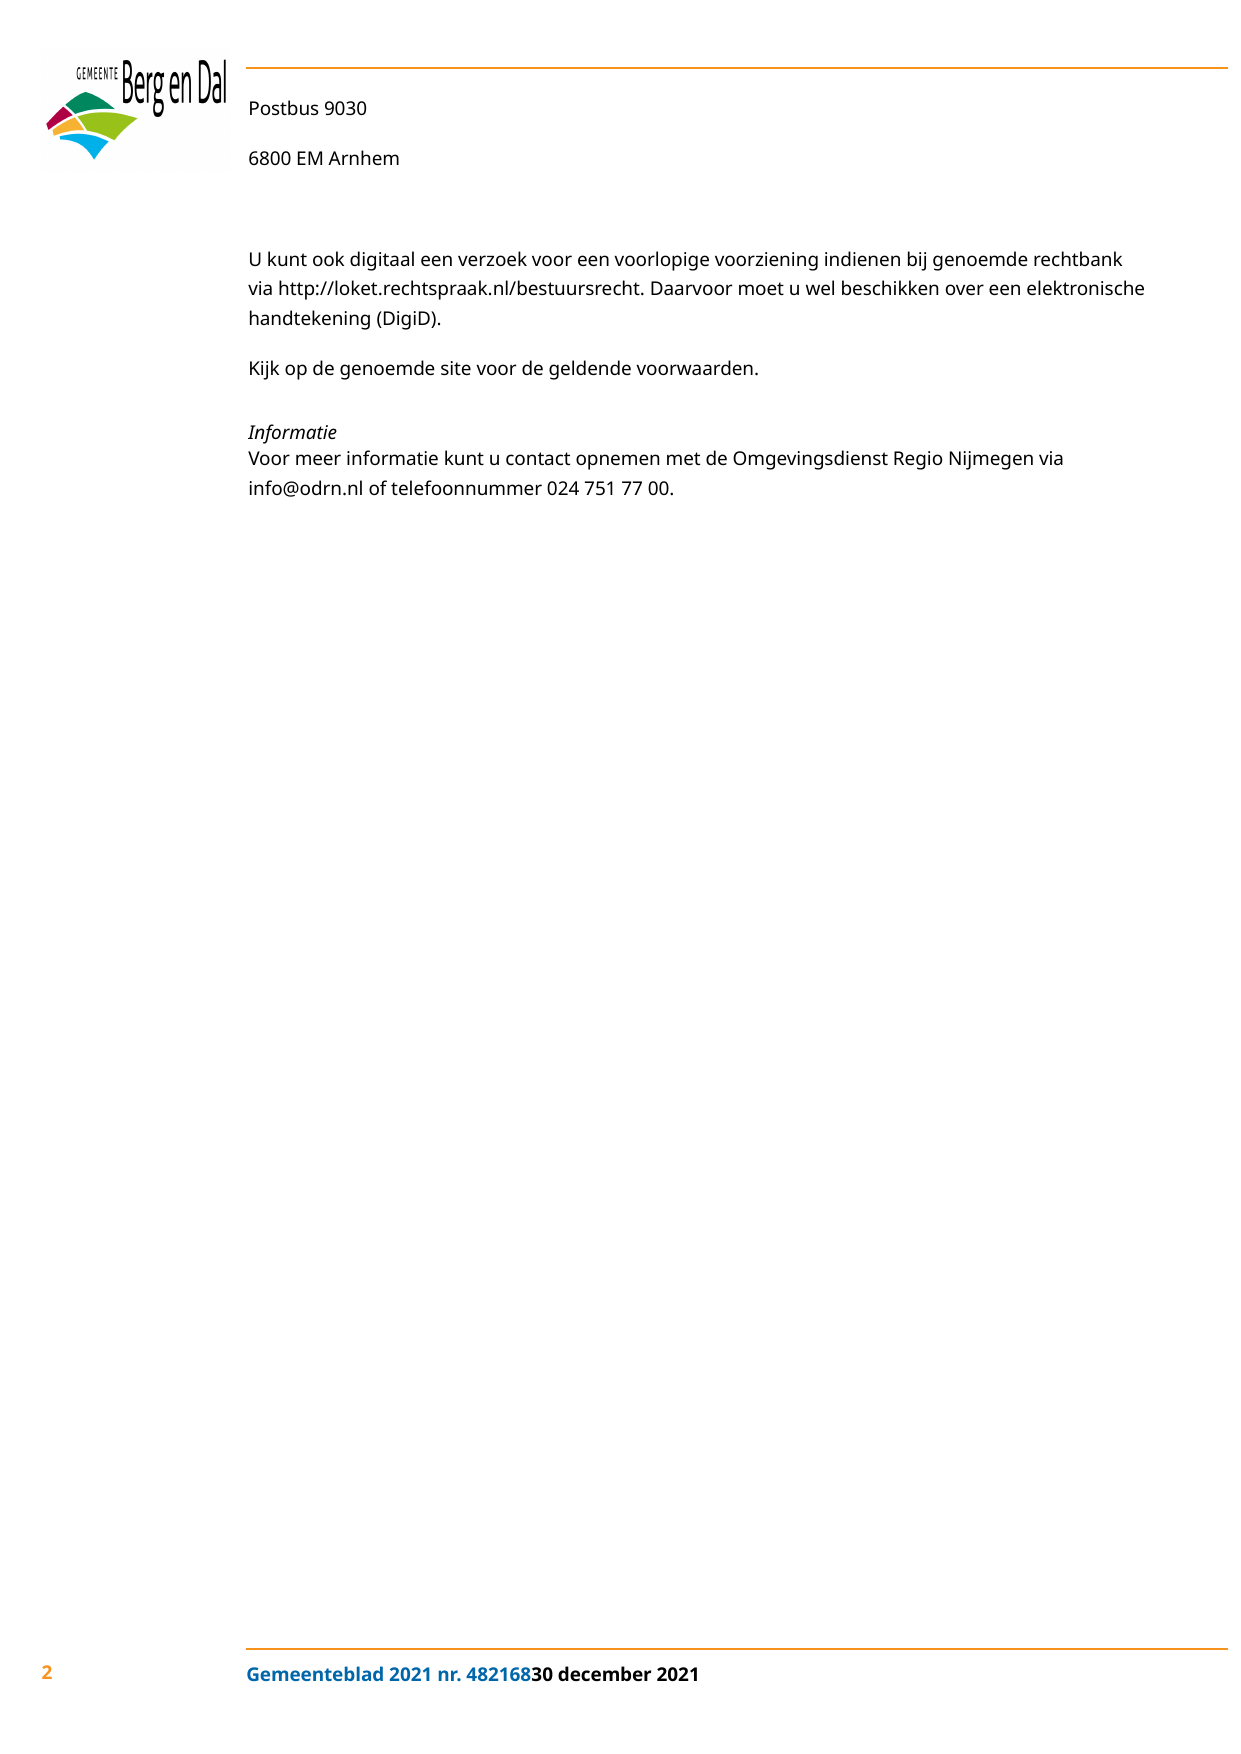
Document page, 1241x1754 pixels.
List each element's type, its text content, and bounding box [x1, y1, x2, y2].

text Postbus 9030 [248, 95, 1152, 121]
picture [41, 47, 231, 172]
text U kunt ook digitaal een verzoek voor een voorlopige voorziening indienen bij genoemde rechtbank via http://loket.rechtspraak.nl/bestuursrecht. Daarvoor moet u wel beschikken over een elektronische handtekening (DigiD). [248, 246, 1152, 331]
text Kijk op de genoemde site voor de geldende voorwaarden. [248, 356, 1152, 381]
text Informatie [248, 419, 1152, 445]
text 6800 EM Arnhem [248, 145, 1152, 171]
text Voor meer informatie kunt u contact opnemen met de Omgevingsdienst Regio Nijmegen via info@odrn.nl of telefoonnummer 024 751 77 00. [248, 445, 1152, 501]
